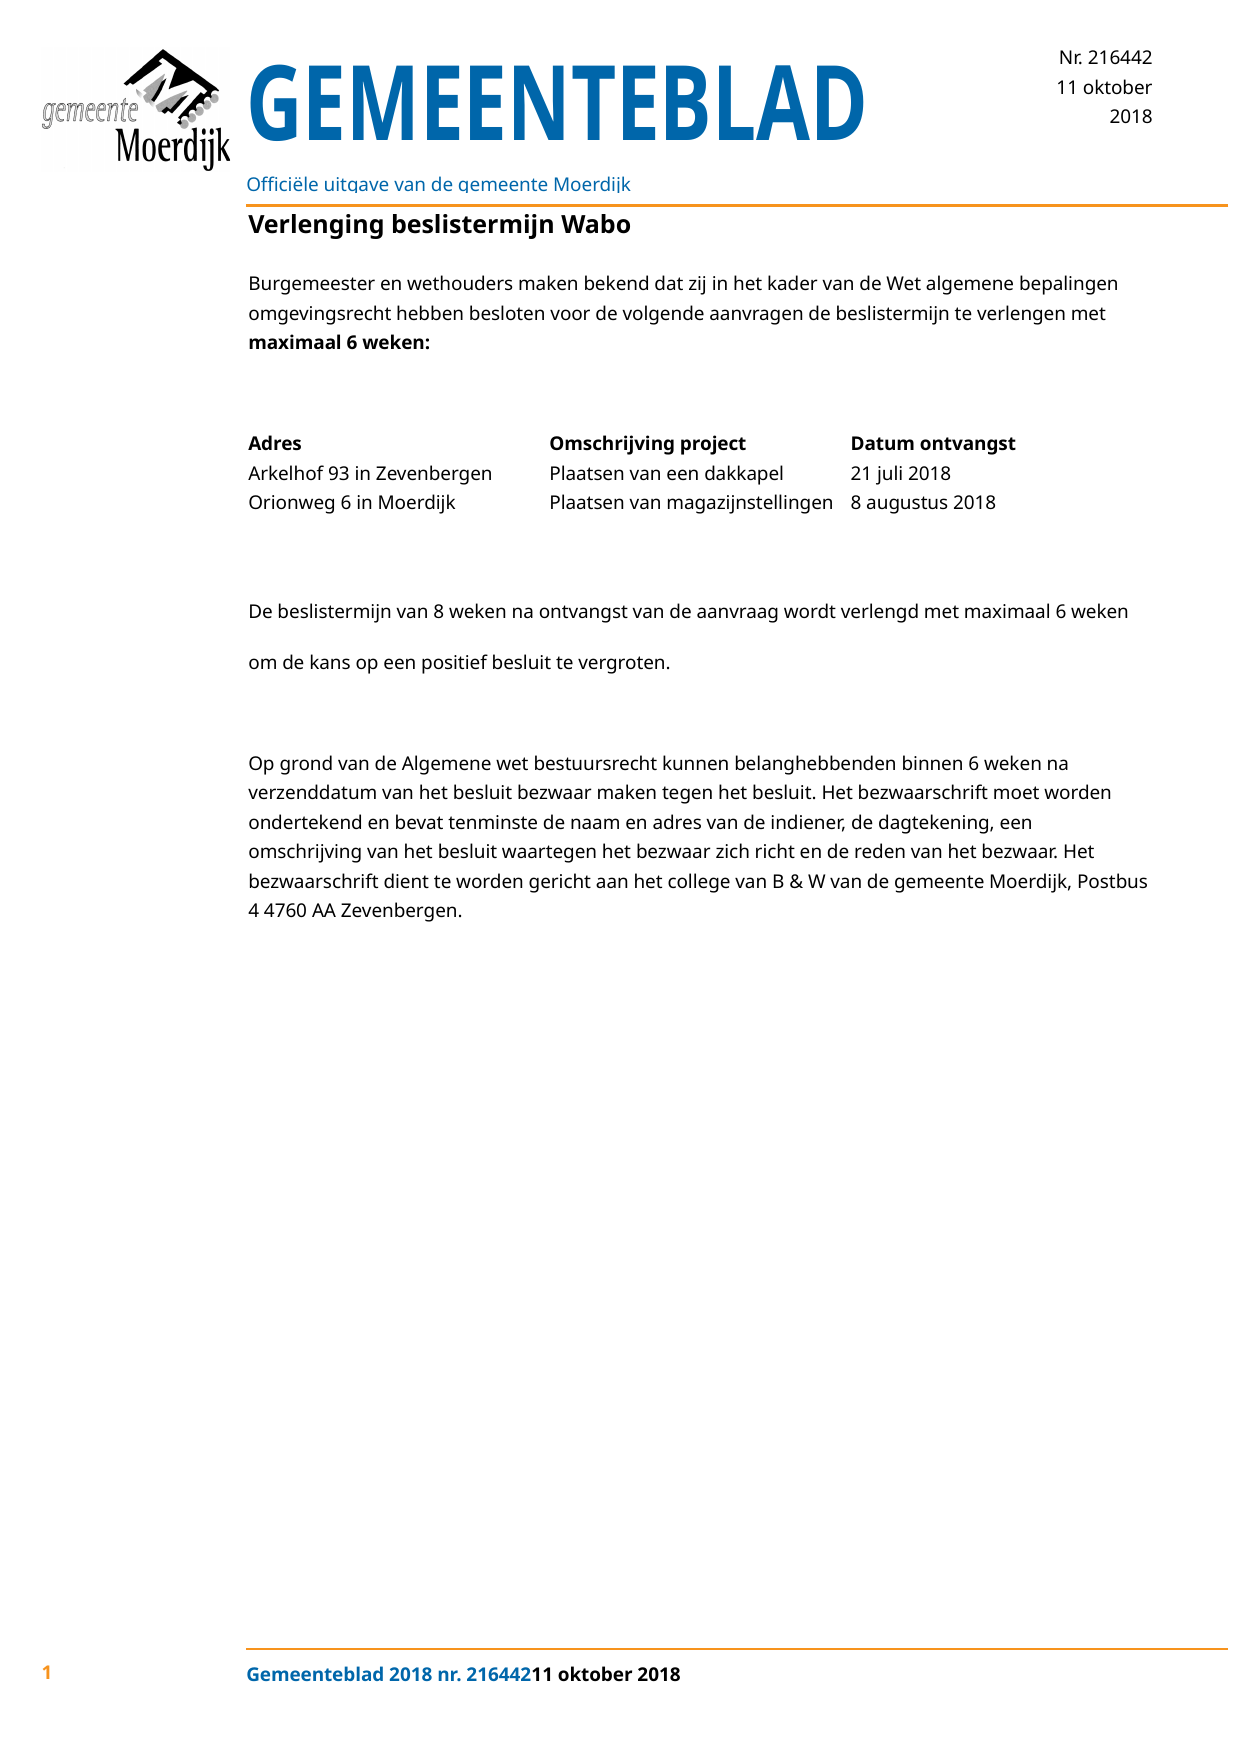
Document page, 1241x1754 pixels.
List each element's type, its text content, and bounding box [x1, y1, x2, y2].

text Verlenging beslistermijn Wabo [248, 207, 1152, 241]
picture [41, 47, 231, 172]
text Burgemeester en wethouders maken bekend dat zij in het kader van de Wet algemene bepalingen omgevingsrecht hebben besloten voor de volgende aanvragen de beslistermijn te verlengen met maximaal 6 weken: [248, 270, 1152, 355]
table_header Datum ontvangst 21 juli 2018 8 augustus 2018 [850, 430, 1152, 545]
text De beslistermijn van 8 weken na ontvangst van de aanvraag wordt verlengd met maximaal 6 weken [248, 598, 1152, 624]
text Op grond van de Algemene wet bestuursrecht kunnen belanghebbenden binnen 6 weken na verzenddatum van het besluit bezwaar maken tegen het besluit. Het bezwaarschrift moet worden ondertekend en bevat tenminste de naam en adres van de indiener, de dagtekening, een omschrijving van het besluit waartegen het bezwaar zich richt en de reden van het bezwaar. Het bezwaarschrift dient te worden gericht aan het college van B & W van de gemeente Moerdijk, Postbus 4 4760 AA Zevenbergen. [248, 750, 1152, 923]
table_header Omschrijving project Plaatsen van een dakkapel Plaatsen van magazijnstellingen [549, 430, 850, 545]
table_header Adres Arkelhof 93 in Zevenbergen Orionweg 6 in Moerdijk [248, 430, 549, 545]
text om de kans op een positief besluit te vergroten. [248, 649, 1152, 675]
